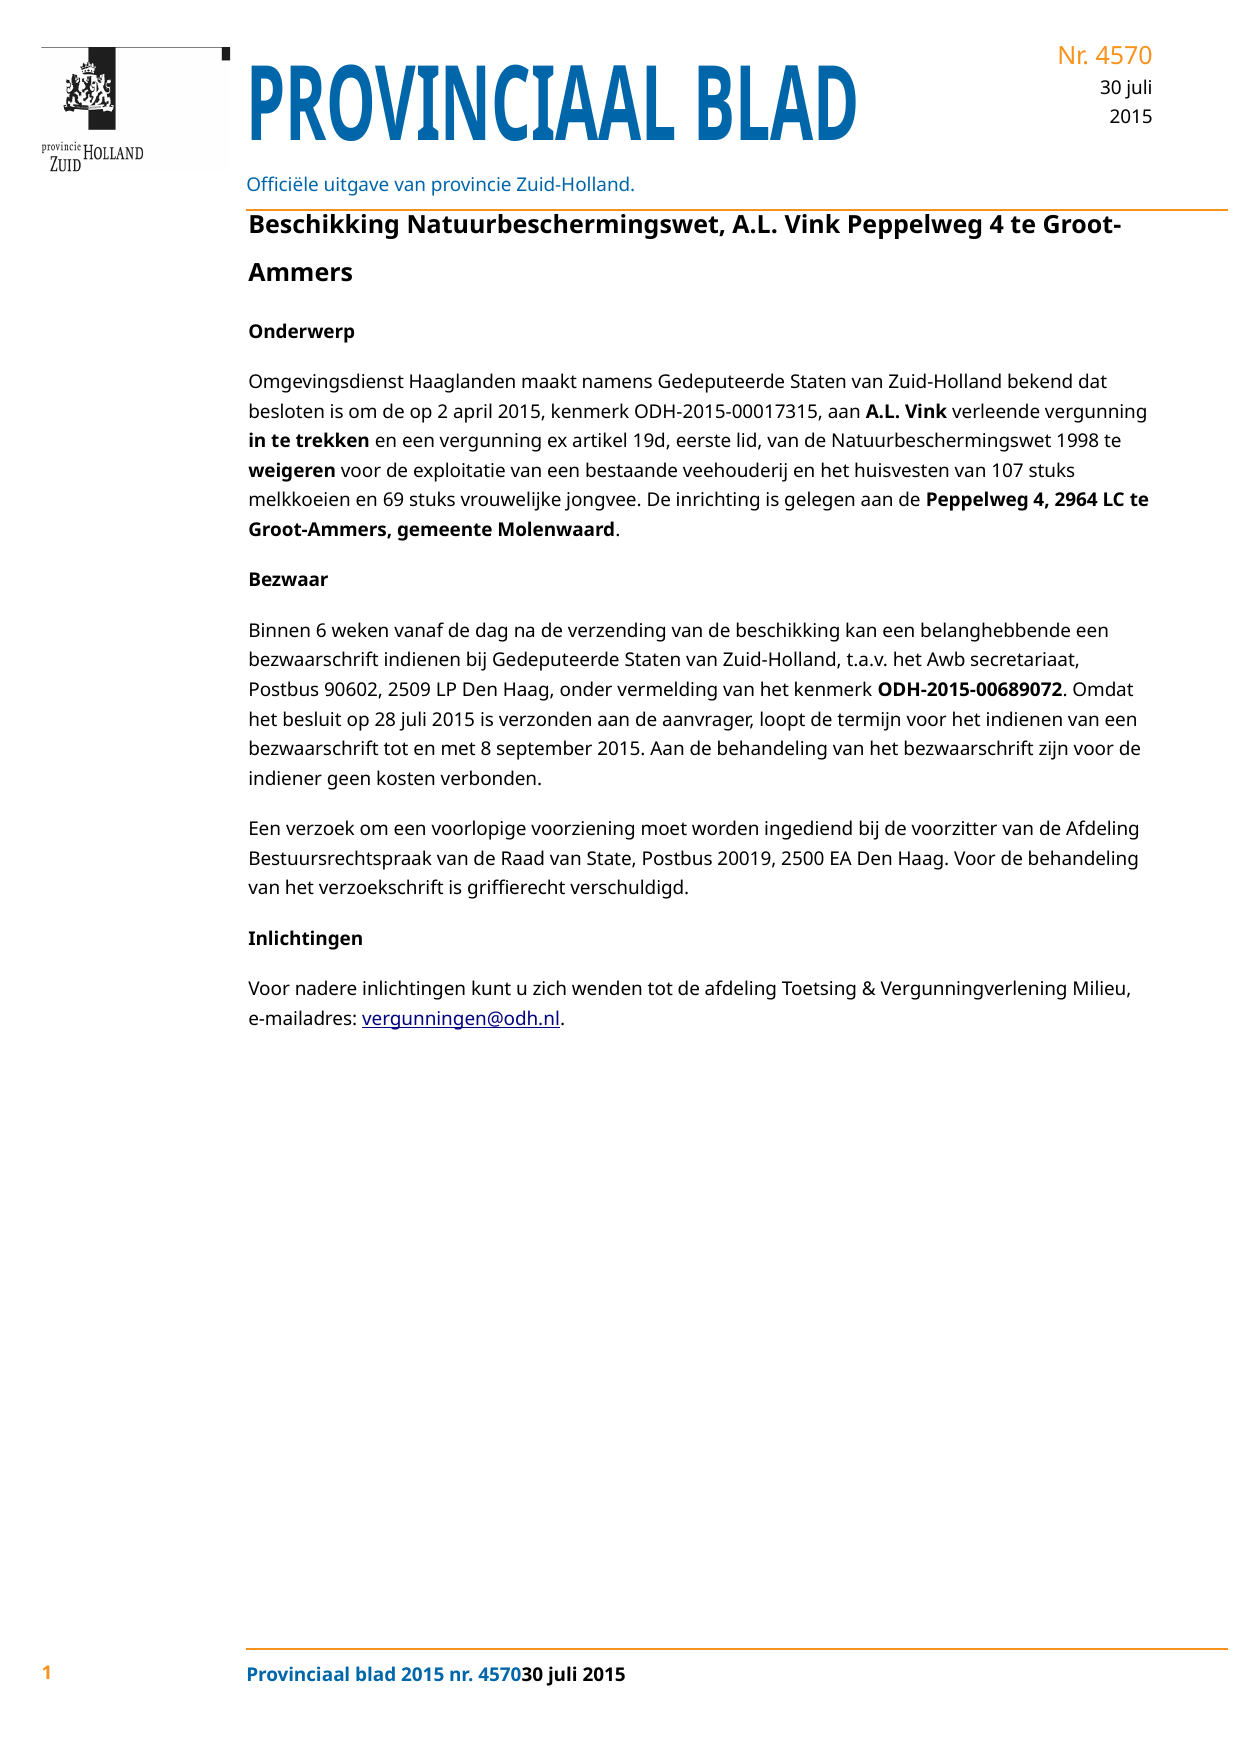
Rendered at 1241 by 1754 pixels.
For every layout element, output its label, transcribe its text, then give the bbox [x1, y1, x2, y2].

text Voor nadere inlichtingen kunt u zich wenden tot de afdeling Toetsing & Vergunningverlening Milieu, e-mailadres: vergunningen@odh.nl. [248, 975, 1152, 1031]
text Binnen 6 weken vanaf de dag na de verzending van de beschikking kan een belanghebbende een bezwaarschrift indienen bij Gedeputeerde Staten van Zuid-Holland, t.a.v. het Awb secretariaat, Postbus 90602, 2509 LP Den Haag, onder vermelding van het kenmerk ODH-2015-00689072. Omdat het besluit op 28 juli 2015 is verzonden aan de aanvrager, loopt de termijn voor het indienen van een bezwaarschrift tot en met 8 september 2015. Aan de behandeling van het bezwaarschrift zijn voor de indiener geen kosten verbonden. [248, 617, 1152, 791]
text Onderwerp [248, 318, 1152, 344]
picture [41, 47, 231, 172]
text Beschikking Natuurbeschermingswet, A.L. Vink Peppelweg 4 te Groot-Ammers [248, 211, 1152, 288]
text Omgevingsdienst Haaglanden maakt namens Gedeputeerde Staten van Zuid-Holland bekend dat besloten is om de op 2 april 2015, kenmerk ODH-2015-00017315, aan A.L. Vink verleende vergunning in te trekken en een vergunning ex artikel 19d, eerste lid, van de Natuurbeschermingswet 1998 te weigeren voor de exploitatie van een bestaande veehouderij en het huisvesten van 107 stuks melkkoeien en 69 stuks vrouwelijke jongvee. De inrichting is gelegen aan de Peppelweg 4, 2964 LC te Groot-Ammers, gemeente Molenwaard. [248, 368, 1152, 542]
text Bezwaar [248, 567, 1152, 592]
text Inlichtingen [248, 925, 1152, 951]
text Een verzoek om een voorlopige voorziening moet worden ingediend bij de voorzitter van de Afdeling Bestuursrechtspraak van de Raad van State, Postbus 20019, 2500 EA Den Haag. Voor de behandeling van het verzoekschrift is griffierecht verschuldigd. [248, 815, 1152, 900]
